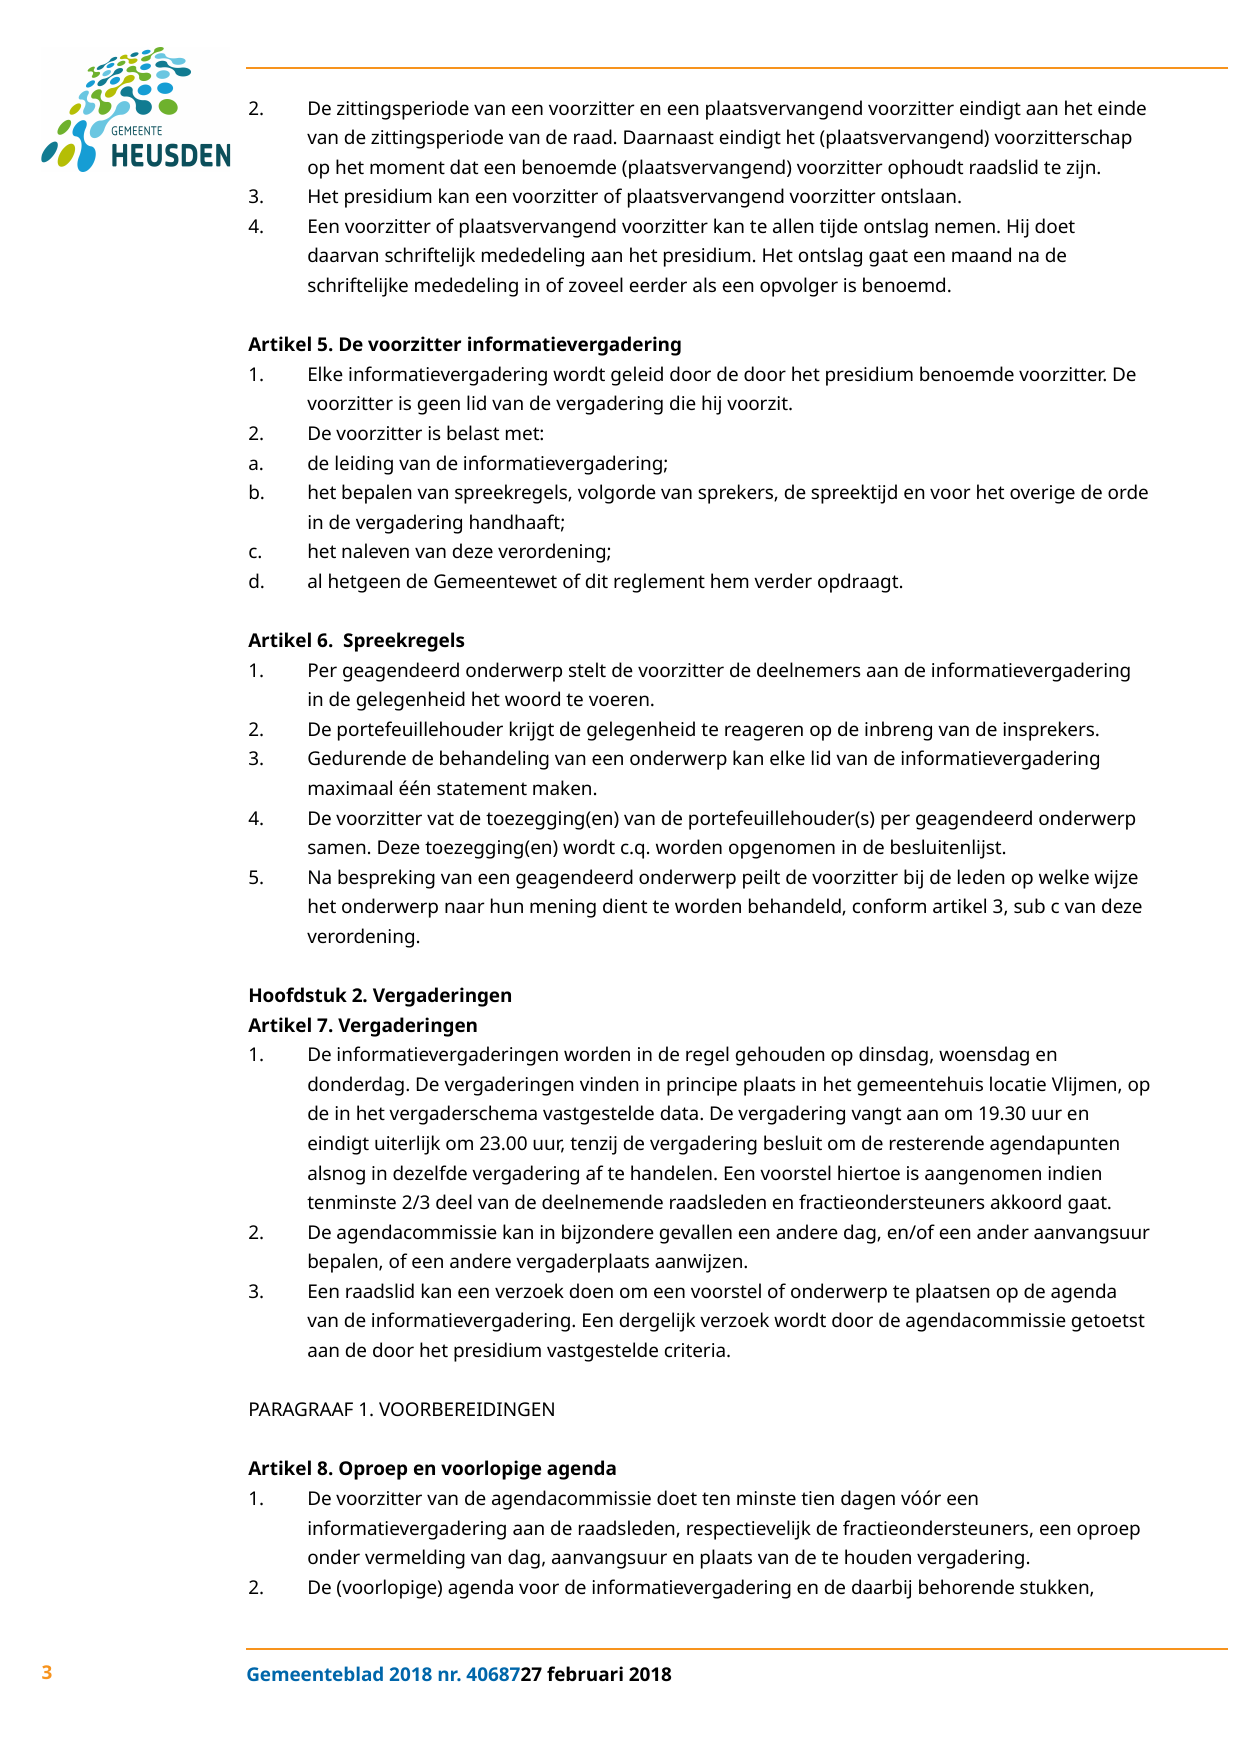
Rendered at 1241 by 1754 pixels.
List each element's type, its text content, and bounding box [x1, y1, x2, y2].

list De voorzitter is belast met: [248, 420, 1152, 446]
list Een raadslid kan een verzoek doen om een voorstel of onderwerp te plaatsen op de agenda van de informatievergadering. Een dergelijk verzoek wordt door de agendacommissie getoetst aan de door het presidium vastgestelde criteria. [248, 1278, 1152, 1363]
list De zittingsperiode van een voorzitter en een plaatsvervangend voorzitter eindigt aan het einde van de zittingsperiode van de raad. Daarnaast eindigt het (plaatsvervangend) voorzitterschap op het moment dat een benoemde (plaatsvervangend) voorzitter ophoudt raadslid te zijn. [248, 95, 1152, 180]
list De agendacommissie kan in bijzondere gevallen een andere dag, en/of een ander aanvangsuur bepalen, of een andere vergaderplaats aanwijzen. [248, 1219, 1152, 1274]
list Elke informatievergadering wordt geleid door de door het presidium benoemde voorzitter. De voorzitter is geen lid van de vergadering die hij voorzit. [248, 361, 1152, 416]
list de leiding van de informatievergadering; [248, 450, 1152, 476]
list het bepalen van spreekregels, volgorde van sprekers, de spreektijd en voor het overige de orde in de vergadering handhaaft; [248, 479, 1152, 535]
text Artikel 8. Oproep en voorlopige agenda [248, 1456, 1152, 1481]
list al hetgeen de Gemeentewet of dit reglement hem verder opdraagt. [248, 568, 1152, 594]
list De (voorlopige) agenda voor de informatievergadering en de daarbij behorende stukken, [248, 1574, 1152, 1600]
list Na bespreking van een geagendeerd onderwerp peilt de voorzitter bij de leden op welke wijze het onderwerp naar hun mening dient te worden behandeld, conform artikel 3, sub c van deze verordening. [248, 864, 1152, 949]
text PARAGRAAF 1. VOORBEREIDINGEN [248, 1396, 1152, 1422]
list De voorzitter van de agendacommissie doet ten minste tien dagen vóór een informatievergadering aan de raadsleden, respectievelijk de fractieondersteuners, een oproep onder vermelding van dag, aanvangsuur en plaats van de te houden vergadering. [248, 1485, 1152, 1570]
list Een voorzitter of plaatsvervangend voorzitter kan te allen tijde ontslag nemen. Hij doet daarvan schriftelijk mededeling aan het presidium. Het ontslag gaat een maand na de schriftelijke mededeling in of zoveel eerder als een opvolger is benoemd. [248, 213, 1152, 298]
list De informatievergaderingen worden in de regel gehouden op dinsdag, woensdag en donderdag. De vergaderingen vinden in principe plaats in het gemeentehuis locatie Vlijmen, op de in het vergaderschema vastgestelde data. De vergadering vangt aan om 19.30 uur en eindigt uiterlijk om 23.00 uur, tenzij de vergadering besluit om de resterende agendapunten alsnog in dezelfde vergadering af te handelen. Een voorstel hiertoe is aangenomen indien tenminste 2/3 deel van de deelnemende raadsleden en fractieondersteuners akkoord gaat. [248, 1041, 1152, 1215]
list De voorzitter vat de toezegging(en) van de portefeuillehouder(s) per geagendeerd onderwerp samen. Deze toezegging(en) wordt c.q. worden opgenomen in de besluitenlijst. [248, 805, 1152, 860]
text Artikel 7. Vergaderingen [248, 1012, 1152, 1038]
list De portefeuillehouder krijgt de gelegenheid te reageren op de inbreng van de insprekers. [248, 716, 1152, 742]
text Hoofdstuk 2. Vergaderingen [248, 982, 1152, 1008]
list Per geagendeerd onderwerp stelt de voorzitter de deelnemers aan de informatievergadering in de gelegenheid het woord te voeren. [248, 657, 1152, 712]
list Gedurende de behandeling van een onderwerp kan elke lid van de informatievergadering maximaal één statement maken. [248, 746, 1152, 801]
text Artikel 5. De voorzitter informatievergadering [248, 331, 1152, 357]
list het naleven van deze verordening; [248, 538, 1152, 564]
list Het presidium kan een voorzitter of plaatsvervangend voorzitter ontslaan. [248, 183, 1152, 209]
picture [41, 47, 231, 172]
text Artikel 6. Spreekregels [248, 627, 1152, 653]
